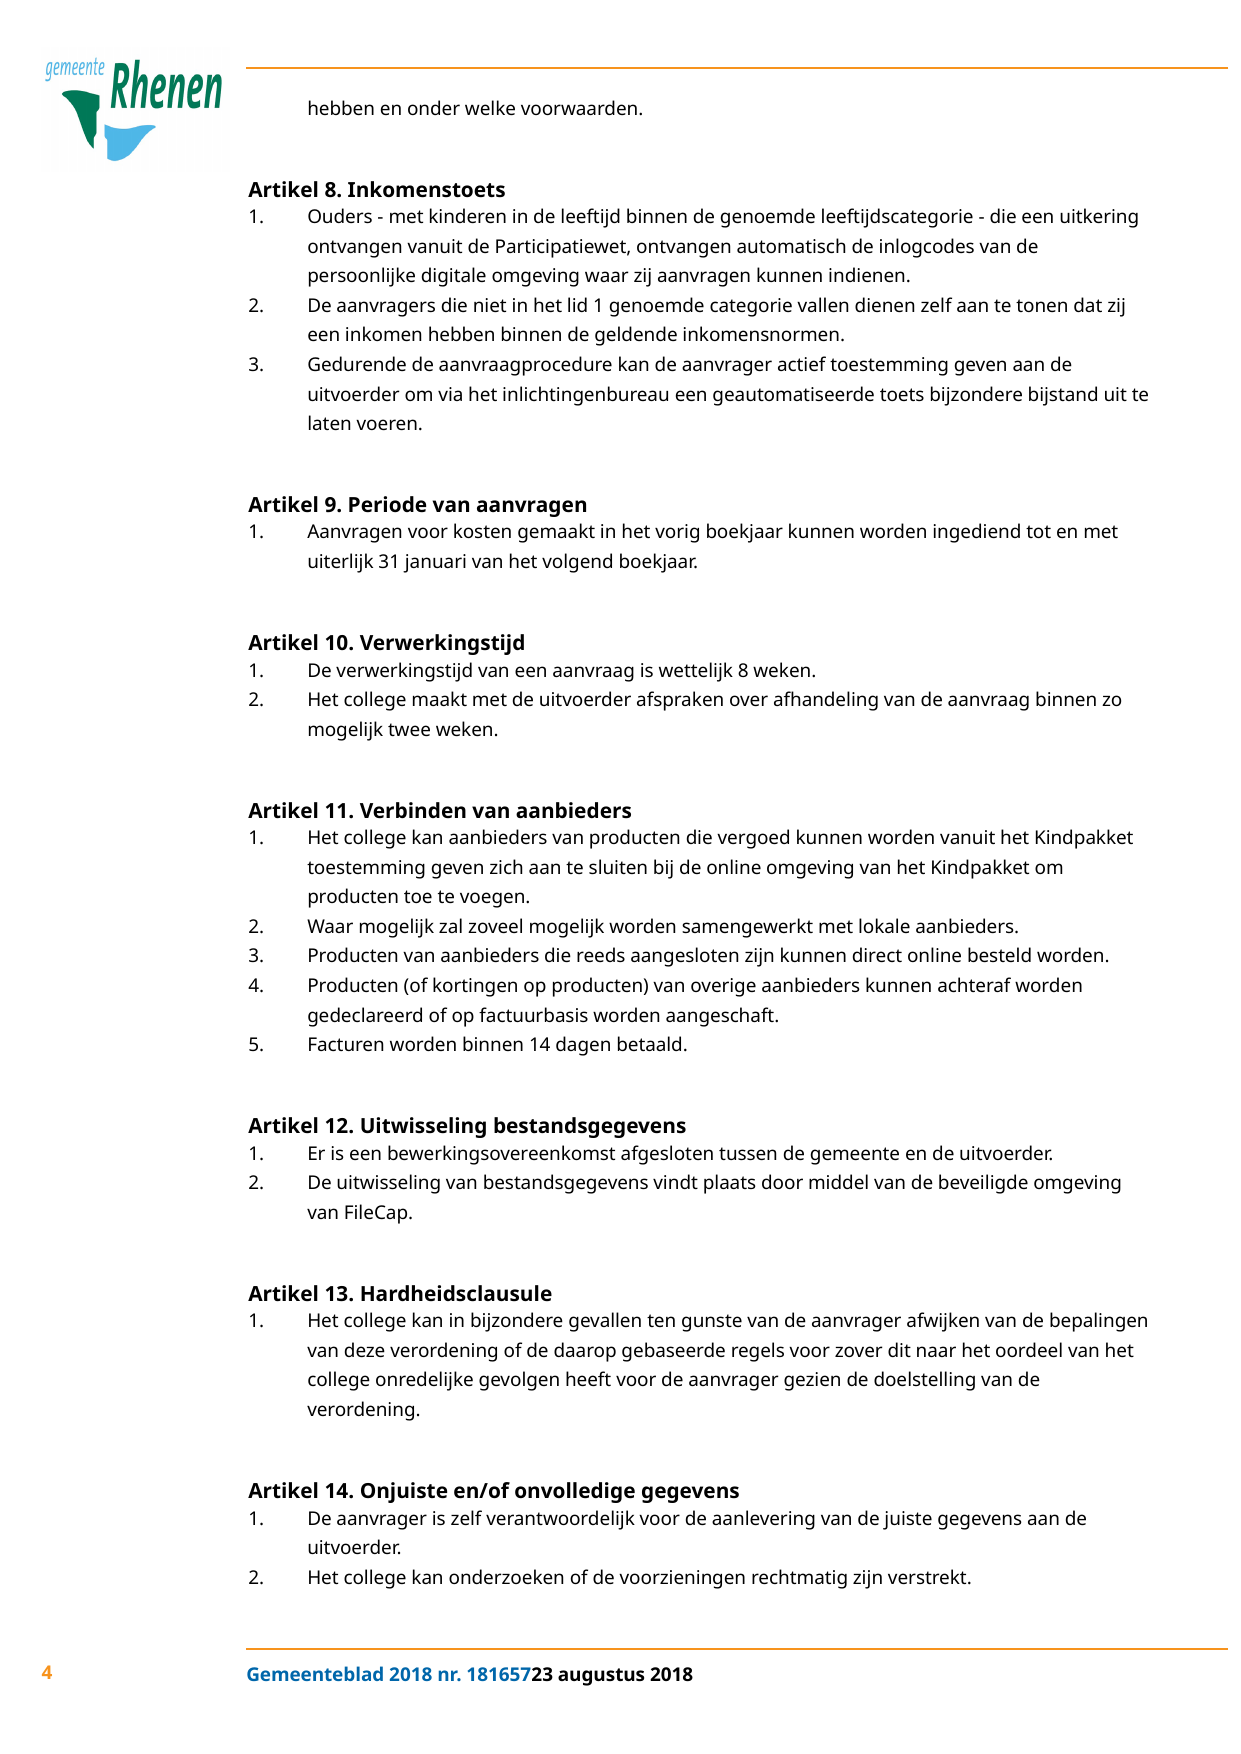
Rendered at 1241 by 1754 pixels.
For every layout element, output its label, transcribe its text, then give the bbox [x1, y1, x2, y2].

list Het college maakt met de uitvoerder afspraken over afhandeling van de aanvraag binnen zo mogelijk twee weken. [248, 686, 1152, 742]
picture [41, 47, 231, 172]
list De aanvragers die niet in het lid 1 genoemde categorie vallen dienen zelf aan te tonen dat zij een inkomen hebben binnen de geldende inkomensnormen. [248, 292, 1152, 347]
list Producten van aanbieders die reeds aangesloten zijn kunnen direct online besteld worden. [248, 943, 1152, 968]
list hebben en onder welke voorwaarden. [248, 95, 1152, 121]
text Artikel 12. Uitwisseling bestandsgegevens [248, 1111, 1152, 1140]
text Artikel 14. Onjuiste en/of onvolledige gegevens [248, 1476, 1152, 1505]
list Er is een bewerkingsovereenkomst afgesloten tussen de gemeente en de uitvoerder. [248, 1140, 1152, 1166]
list De uitwisseling van bestandsgegevens vindt plaats door middel van de beveiligde omgeving van FileCap. [248, 1169, 1152, 1225]
list Facturen worden binnen 14 dagen betaald. [248, 1031, 1152, 1057]
list Gedurende de aanvraagprocedure kan de aanvrager actief toestemming geven aan de uitvoerder om via het inlichtingenbureau een geautomatiseerde toets bijzondere bijstand uit te laten voeren. [248, 351, 1152, 436]
list De aanvrager is zelf verantwoordelijk voor de aanlevering van de juiste gegevens aan de uitvoerder. [248, 1505, 1152, 1560]
text Artikel 8. Inkomenstoets [248, 175, 1152, 203]
list Het college kan aanbieders van producten die vergoed kunnen worden vanuit het Kindpakket toestemming geven zich aan te sluiten bij de online omgeving van het Kindpakket om producten toe te voegen. [248, 824, 1152, 909]
text Artikel 11. Verbinden van aanbieders [248, 796, 1152, 824]
text Artikel 9. Periode van aanvragen [248, 490, 1152, 519]
list Ouders - met kinderen in de leeftijd binnen de genoemde leeftijdscategorie - die een uitkering ontvangen vanuit de Participatiewet, ontvangen automatisch de inlogcodes van de persoonlijke digitale omgeving waar zij aanvragen kunnen indienen. [248, 203, 1152, 288]
list Het college kan onderzoeken of de voorzieningen rechtmatig zijn verstrekt. [248, 1564, 1152, 1589]
list Producten (of kortingen op producten) van overige aanbieders kunnen achteraf worden gedeclareerd of op factuurbasis worden aangeschaft. [248, 972, 1152, 1028]
text Artikel 13. Hardheidsclausule [248, 1279, 1152, 1307]
text Artikel 10. Verwerkingstijd [248, 628, 1152, 657]
list Het college kan in bijzondere gevallen ten gunste van de aanvrager afwijken van de bepalingen van deze verordening of de daarop gebaseerde regels voor zover dit naar het oordeel van het college onredelijke gevolgen heeft voor de aanvrager gezien de doelstelling van de verordening. [248, 1307, 1152, 1422]
list De verwerkingstijd van een aanvraag is wettelijk 8 weken. [248, 657, 1152, 682]
list Waar mogelijk zal zoveel mogelijk worden samengewerkt met lokale aanbieders. [248, 913, 1152, 939]
list Aanvragen voor kosten gemaakt in het vorig boekjaar kunnen worden ingediend tot en met uiterlijk 31 januari van het volgend boekjaar. [248, 519, 1152, 574]
